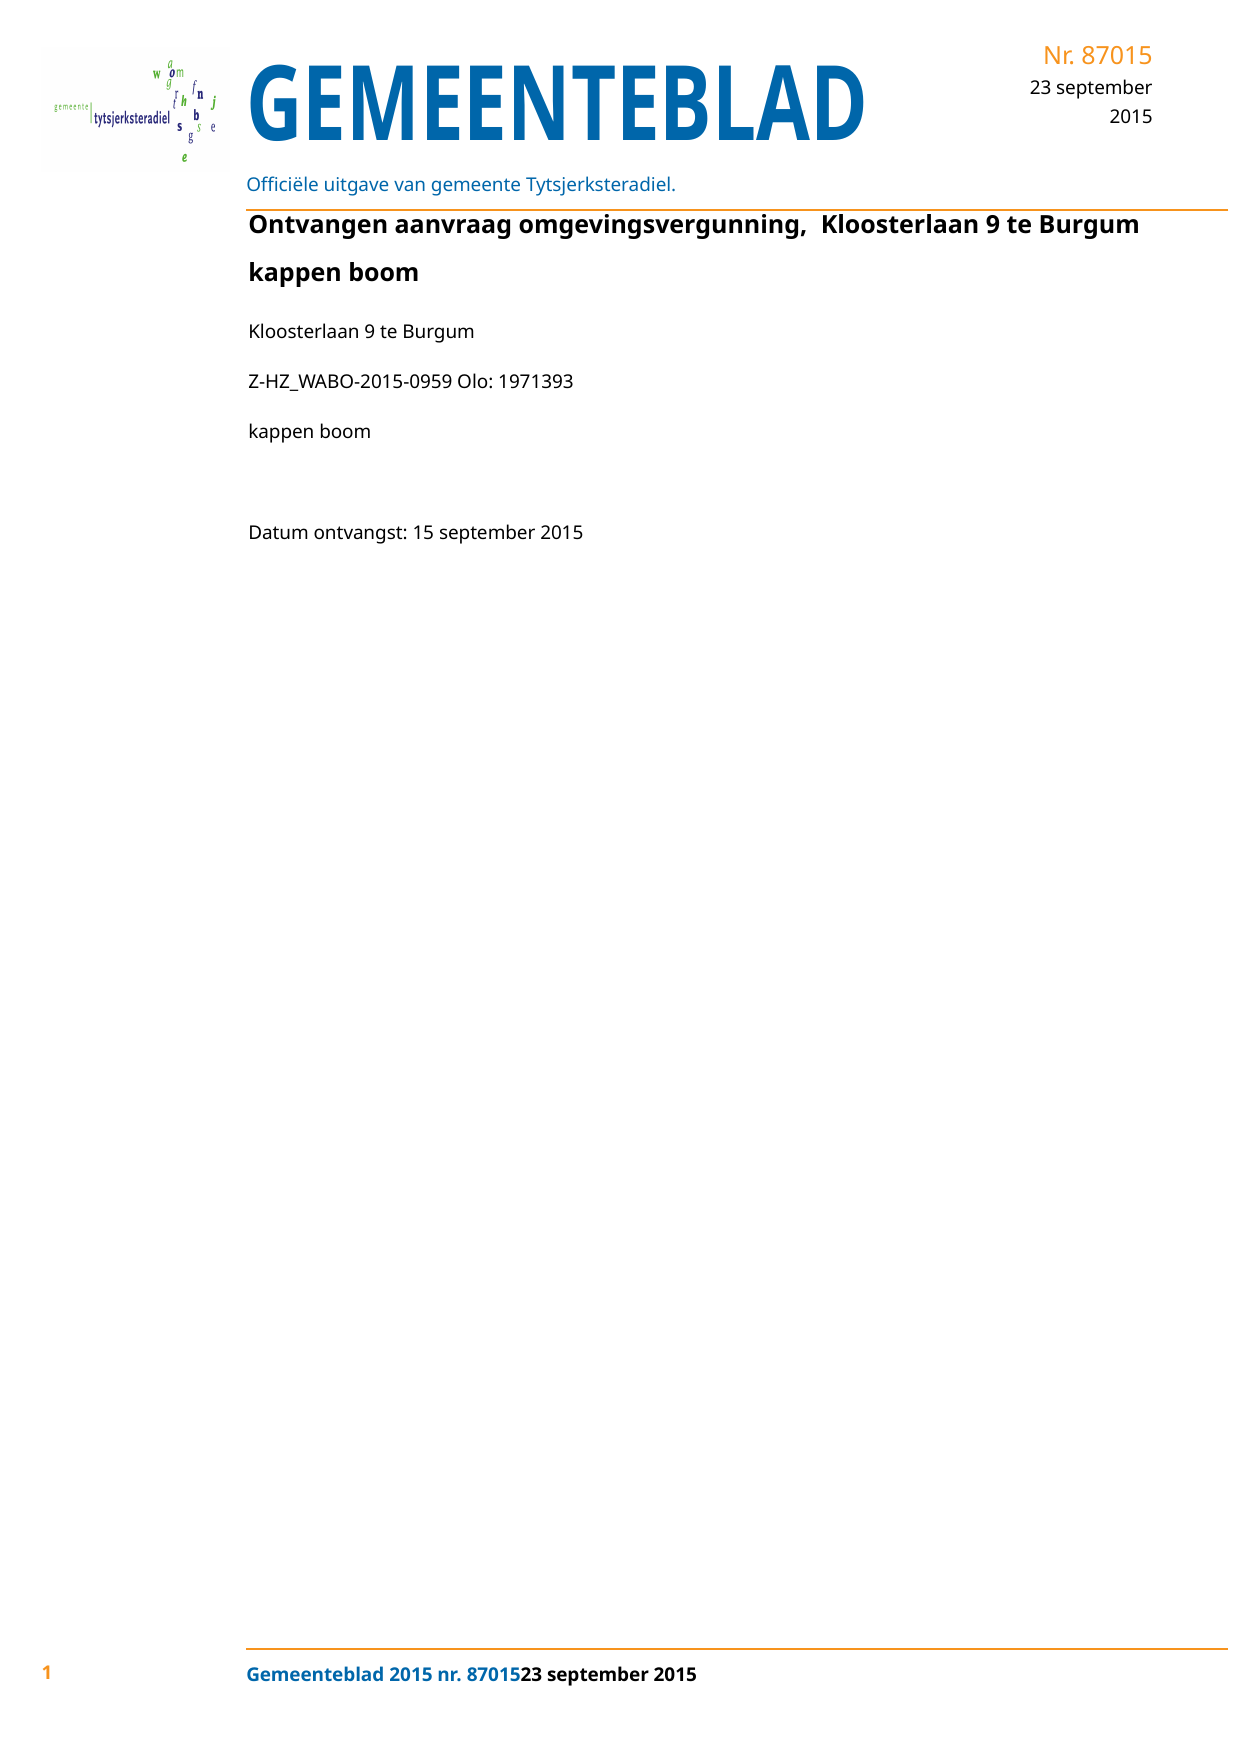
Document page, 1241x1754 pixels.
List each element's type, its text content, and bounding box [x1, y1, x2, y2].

text Datum ontvangst: 15 september 2015 [248, 519, 1152, 545]
text Z-HZ_WABO-2015-0959 Olo: 1971393 [248, 368, 1152, 394]
picture [41, 47, 231, 172]
text Ontvangen aanvraag omgevingsvergunning, Kloosterlaan 9 te Burgum kappen boom [248, 211, 1152, 288]
text kappen boom [248, 419, 1152, 444]
text Kloosterlaan 9 te Burgum [248, 318, 1152, 344]
